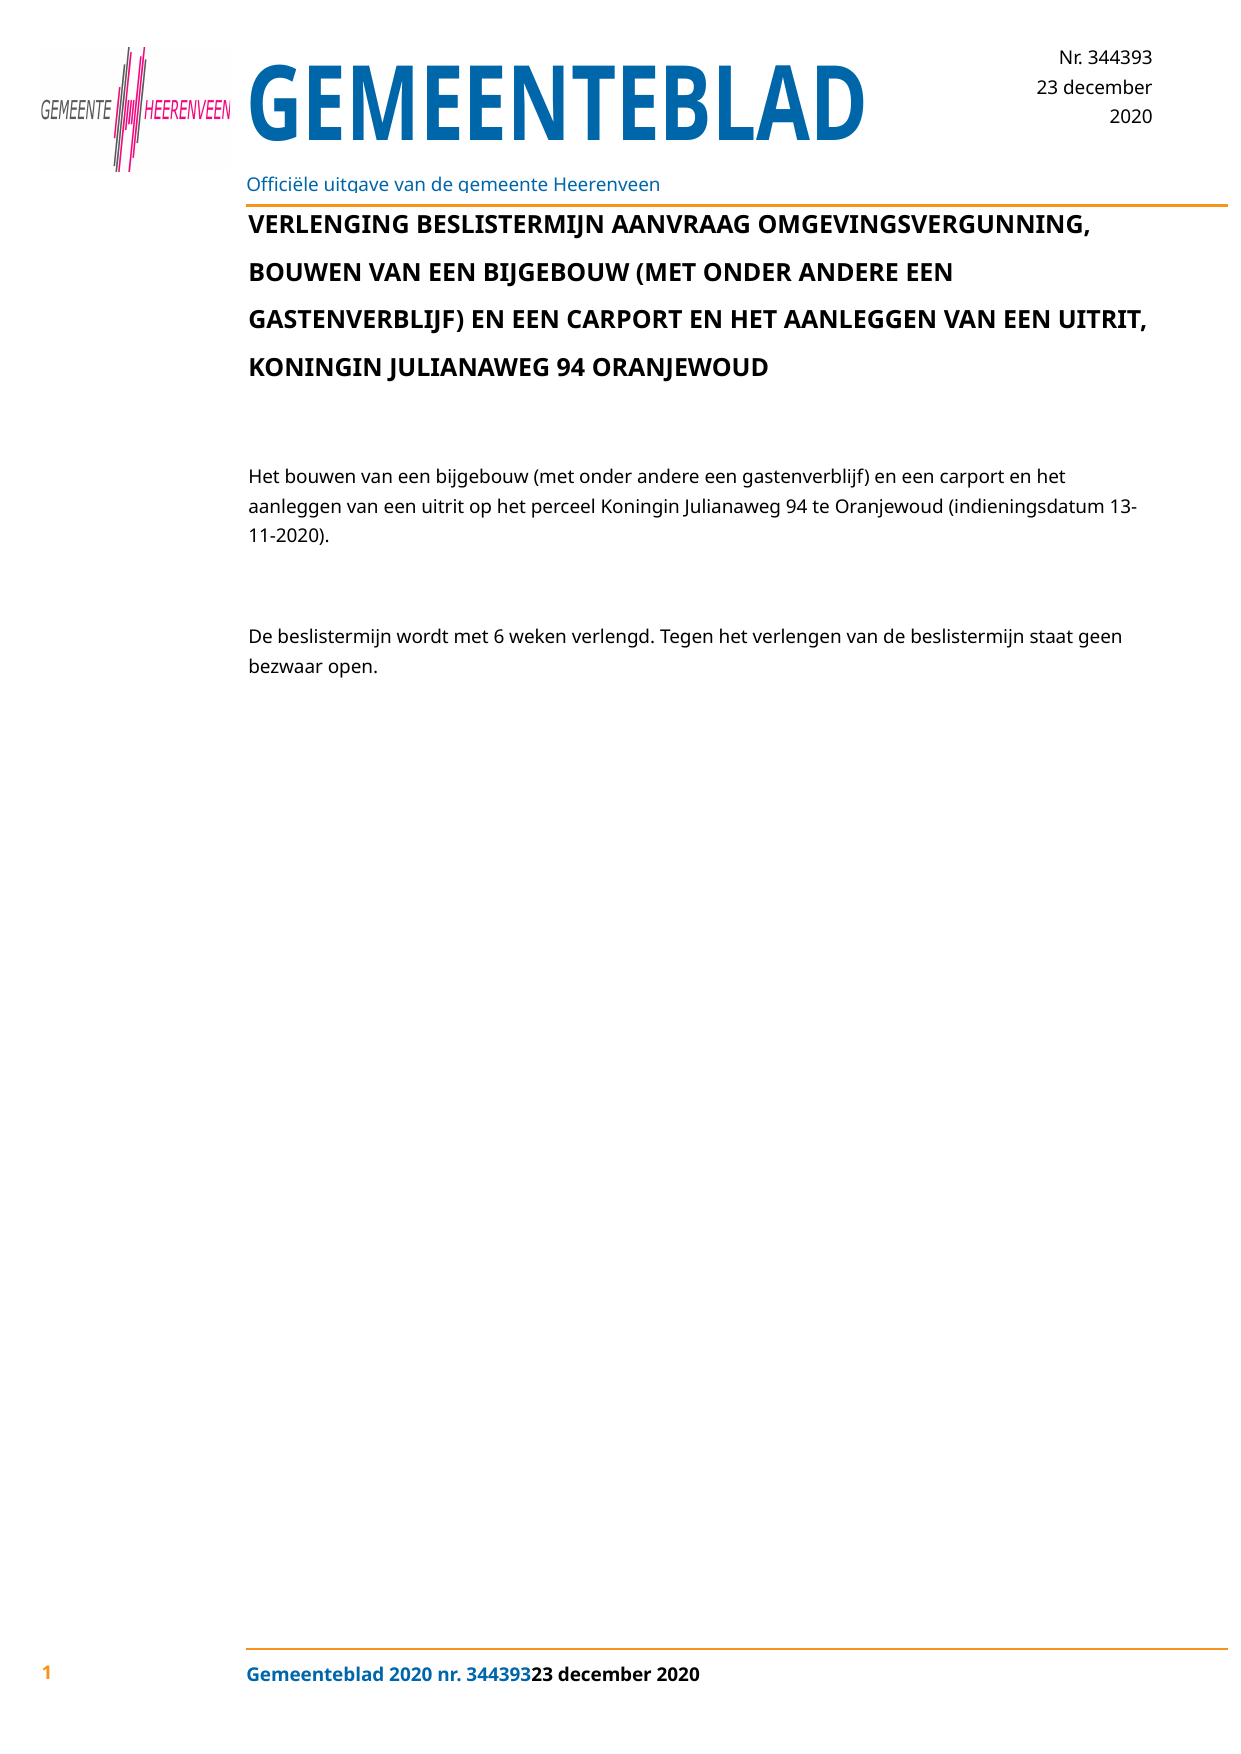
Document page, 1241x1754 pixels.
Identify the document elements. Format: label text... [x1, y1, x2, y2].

text De beslistermijn wordt met 6 weken verlengd. Tegen het verlengen van de beslistermijn staat geen bezwaar open. [248, 623, 1152, 679]
text Het bouwen van een bijgebouw (met onder andere een gastenverblijf) en een carport en het aanleggen van een uitrit op het perceel Koningin Julianaweg 94 te Oranjewoud (indieningsdatum 13-11-2020). [248, 463, 1152, 548]
picture [41, 47, 231, 172]
text VERLENGING BESLISTERMIJN AANVRAAG OMGEVINGSVERGUNNING, BOUWEN VAN EEN BIJGEBOUW (MET ONDER ANDERE EEN GASTENVERBLIJF) EN EEN CARPORT EN HET AANLEGGEN VAN EEN UITRIT, KONINGIN JULIANAWEG 94 ORANJEWOUD [248, 207, 1152, 384]
